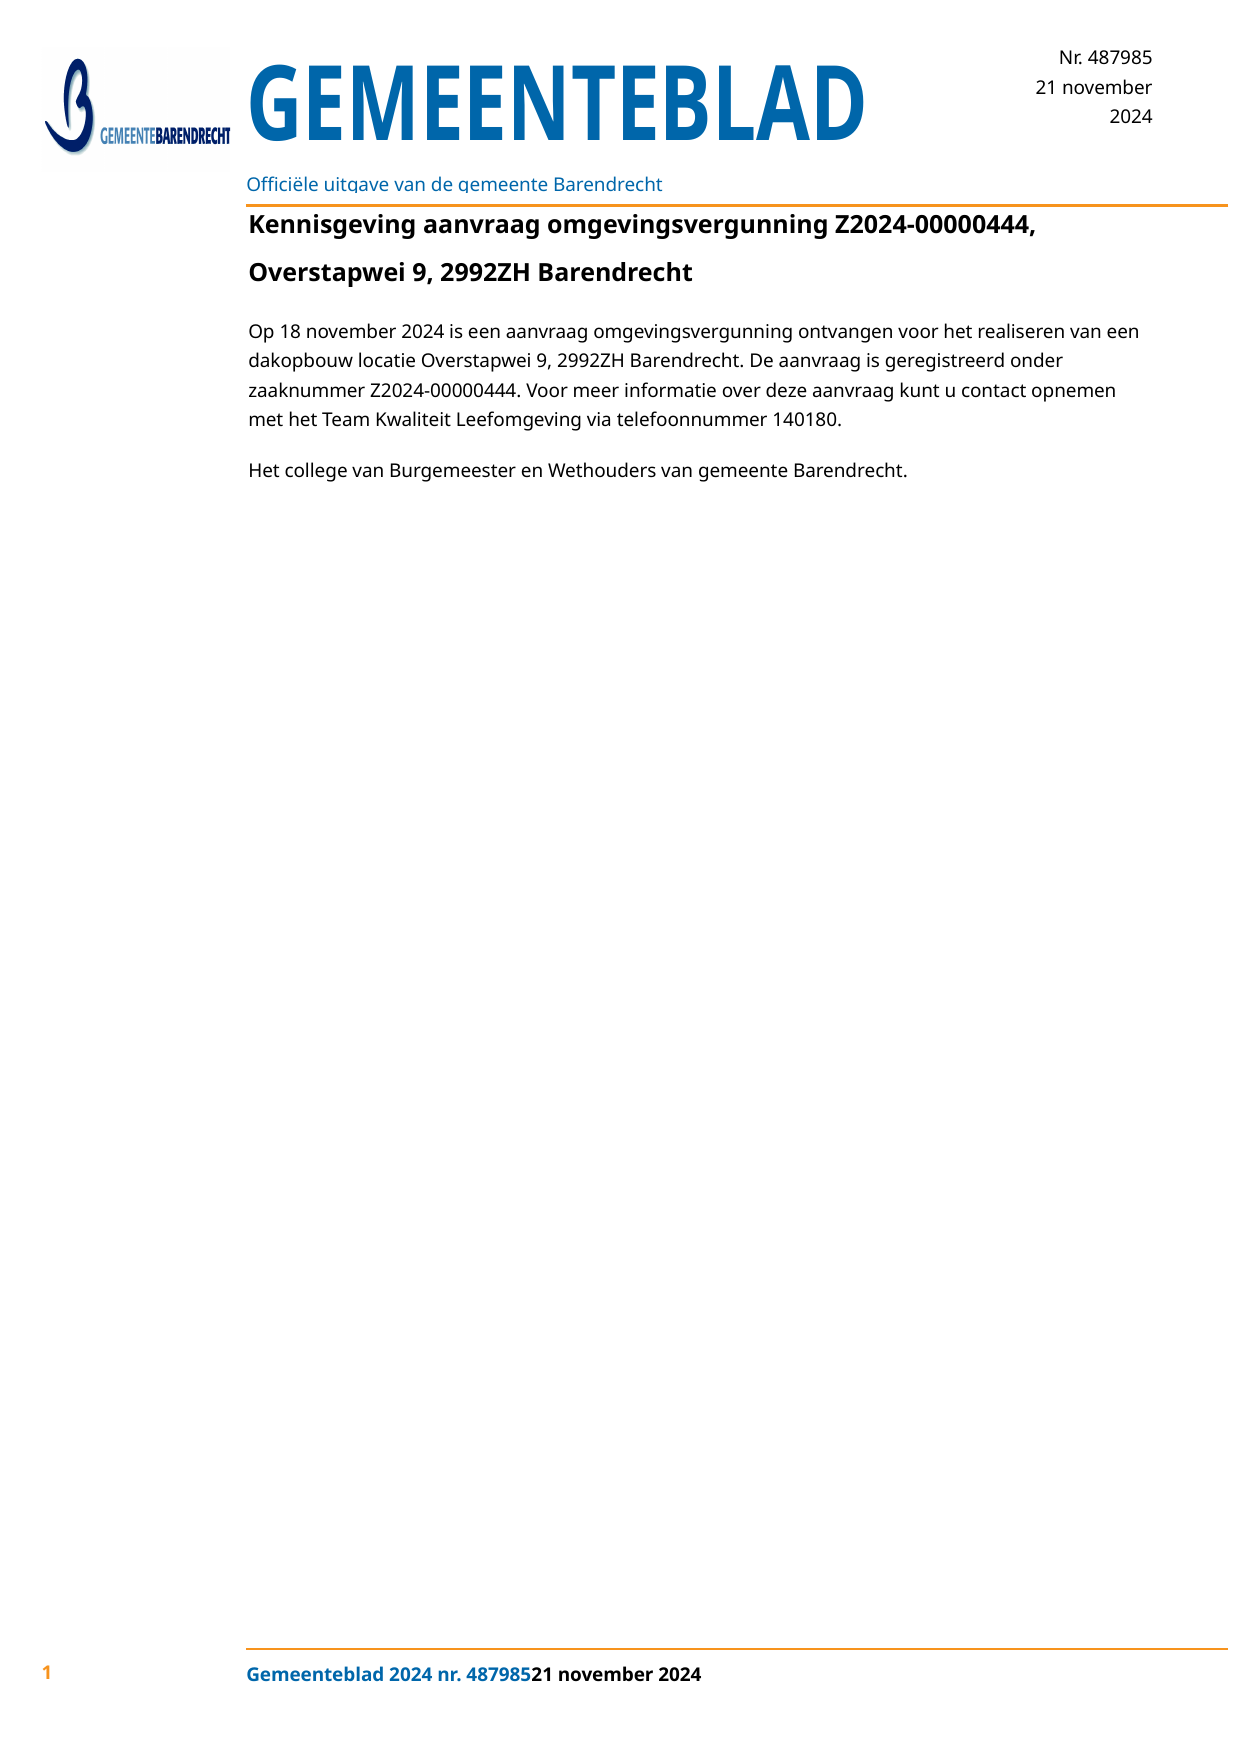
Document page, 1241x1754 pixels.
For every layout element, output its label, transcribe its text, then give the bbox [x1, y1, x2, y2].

picture [41, 47, 231, 172]
text Het college van Burgemeester en Wethouders van gemeente Barendrecht. [248, 457, 1152, 483]
text Op 18 november 2024 is een aanvraag omgevingsvergunning ontvangen voor het realiseren van een dakopbouw locatie Overstapwei 9, 2992ZH Barendrecht. De aanvraag is geregistreerd onder zaaknummer Z2024-00000444. Voor meer informatie over deze aanvraag kunt u contact opnemen met het Team Kwaliteit Leefomgeving via telefoonnummer 140180. [248, 318, 1152, 432]
text Kennisgeving aanvraag omgevingsvergunning Z2024-00000444, Overstapwei 9, 2992ZH Barendrecht [248, 207, 1152, 288]
